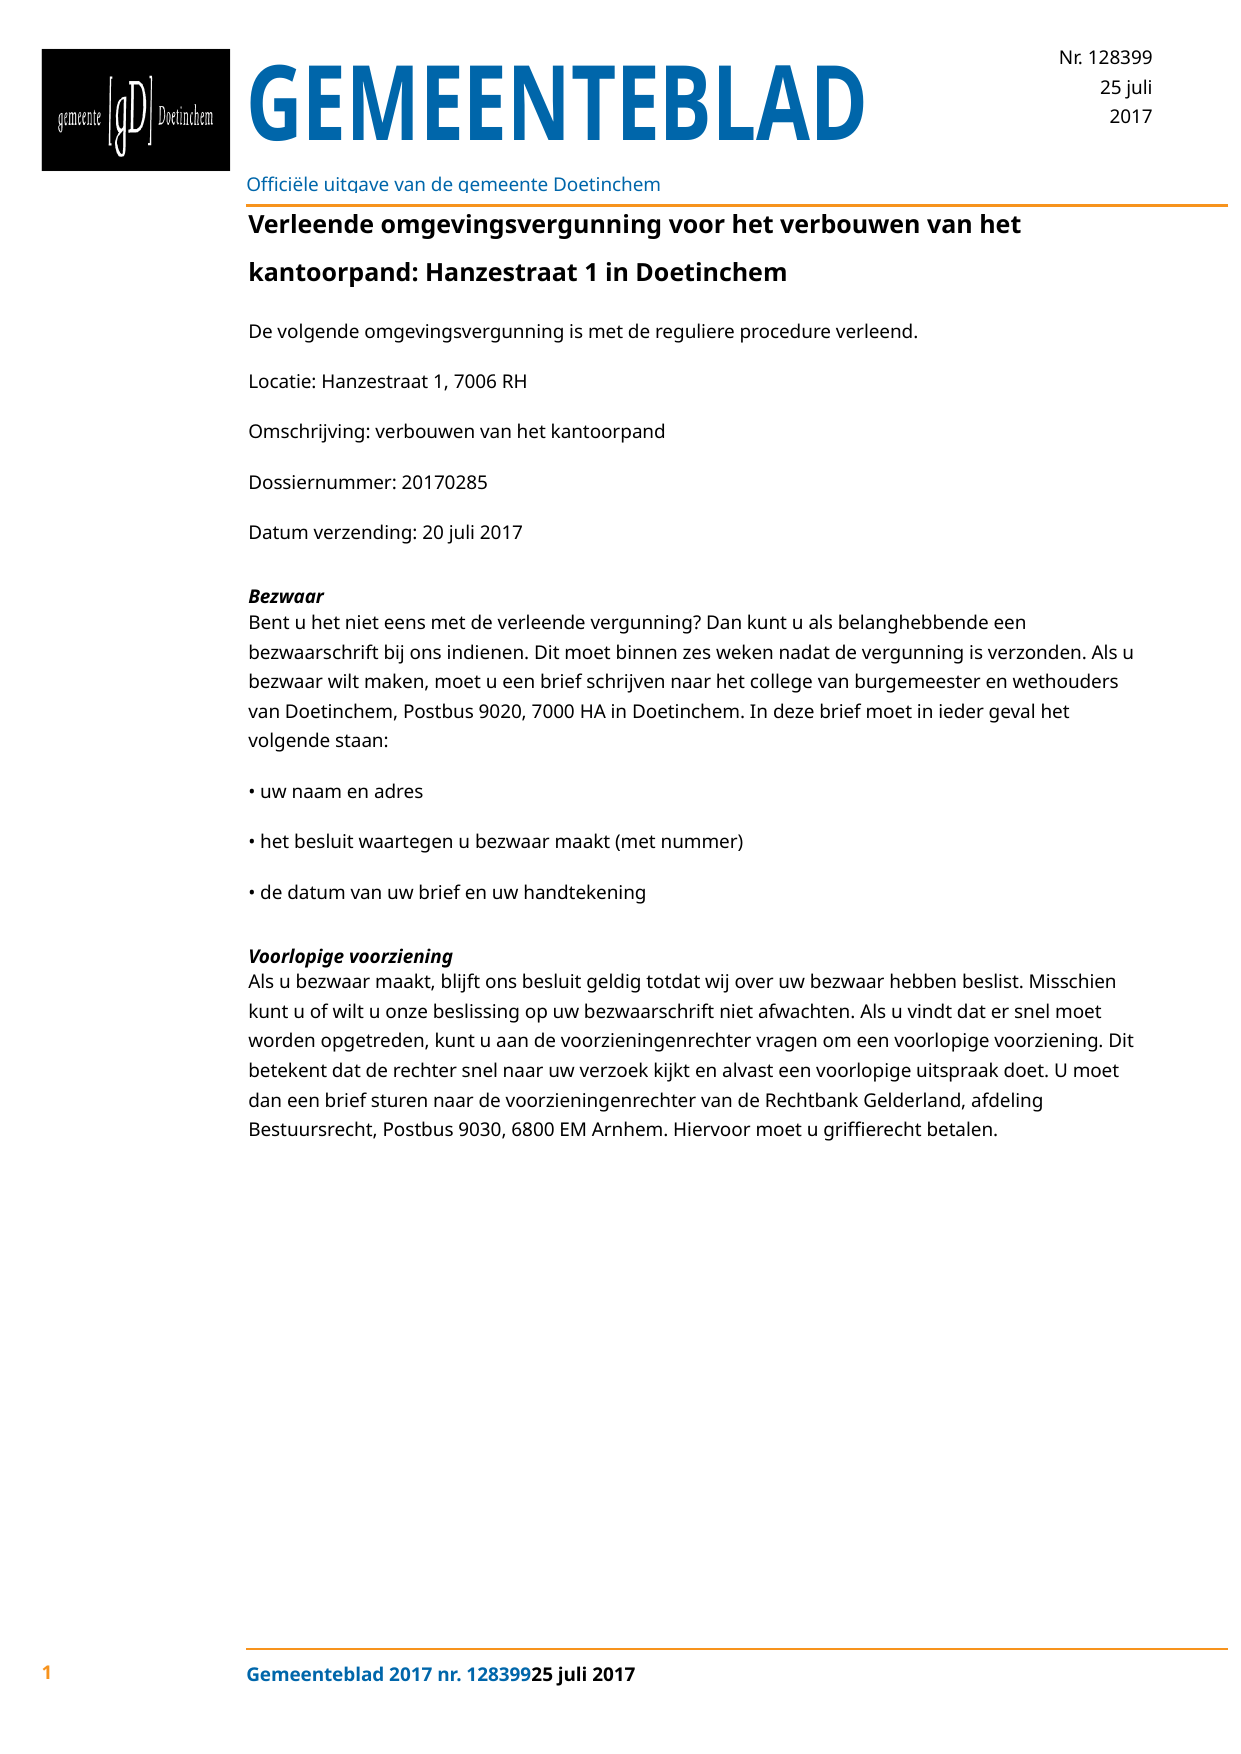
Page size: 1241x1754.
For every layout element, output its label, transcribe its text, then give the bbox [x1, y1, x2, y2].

text • het besluit waartegen u bezwaar maakt (met nummer) [248, 828, 1152, 854]
text Bezwaar [248, 583, 1152, 609]
text • uw naam en adres [248, 778, 1152, 804]
text De volgende omgevingsvergunning is met de reguliere procedure verleend. [248, 318, 1152, 344]
text Voorlopige voorziening [248, 943, 1152, 968]
text Locatie: Hanzestraat 1, 7006 RH [248, 368, 1152, 394]
text Omschrijving: verbouwen van het kantoorpand [248, 419, 1152, 444]
text Bent u het niet eens met de verleende vergunning? Dan kunt u als belanghebbende een bezwaarschrift bij ons indienen. Dit moet binnen zes weken nadat de vergunning is verzonden. Als u bezwaar wilt maken, moet u een brief schrijven naar het college van burgemeester en wethouders van Doetinchem, Postbus 9020, 7000 HA in Doetinchem. In deze brief moet in ieder geval het volgende staan: [248, 609, 1152, 753]
text Datum verzending: 20 juli 2017 [248, 519, 1152, 545]
text Dossiernummer: 20170285 [248, 469, 1152, 495]
text Als u bezwaar maakt, blijft ons besluit geldig totdat wij over uw bezwaar hebben beslist. Misschien kunt u of wilt u onze beslissing op uw bezwaarschrift niet afwachten. Als u vindt dat er snel moet worden opgetreden, kunt u aan de voorzieningenrechter vragen om een voorlopige voorziening. Dit betekent dat de rechter snel naar uw verzoek kijkt en alvast een voorlopige uitspraak doet. U moet dan een brief sturen naar de voorzieningenrechter van de Rechtbank Gelderland, afdeling Bestuursrecht, Postbus 9030, 6800 EM Arnhem. Hiervoor moet u griffierecht betalen. [248, 968, 1152, 1142]
picture [41, 47, 231, 172]
text Verleende omgevingsvergunning voor het verbouwen van het kantoorpand: Hanzestraat 1 in Doetinchem [248, 207, 1152, 288]
text • de datum van uw brief en uw handtekening [248, 879, 1152, 904]
